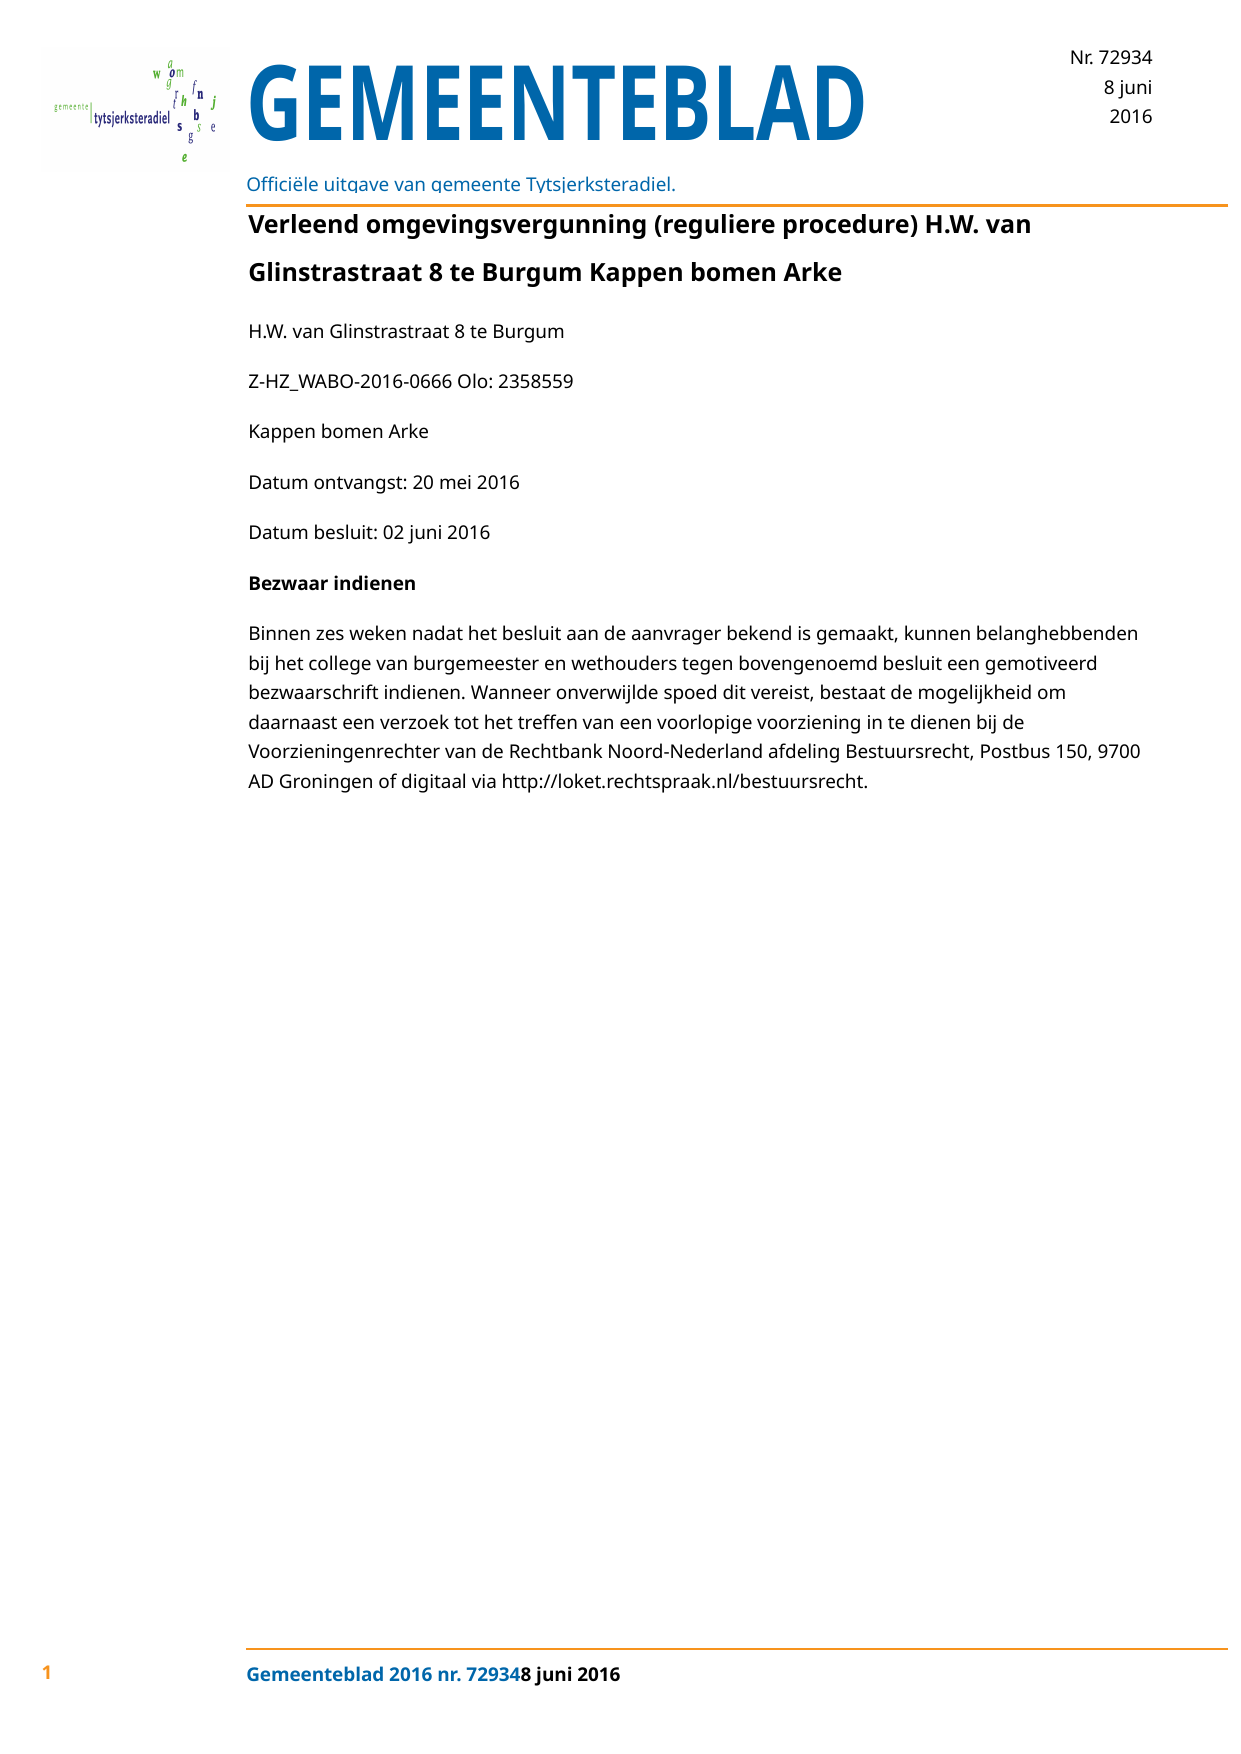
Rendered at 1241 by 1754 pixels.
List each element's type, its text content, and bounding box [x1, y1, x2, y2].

text Verleend omgevingsvergunning (reguliere procedure) H.W. van Glinstrastraat 8 te Burgum Kappen bomen Arke [248, 207, 1152, 288]
text Datum ontvangst: 20 mei 2016 [248, 469, 1152, 495]
text Datum besluit: 02 juni 2016 [248, 519, 1152, 545]
picture [41, 47, 231, 172]
text Z-HZ_WABO-2016-0666 Olo: 2358559 [248, 368, 1152, 394]
text Kappen bomen Arke [248, 419, 1152, 444]
text H.W. van Glinstrastraat 8 te Burgum [248, 318, 1152, 344]
text Binnen zes weken nadat het besluit aan de aanvrager bekend is gemaakt, kunnen belanghebbenden bij het college van burgemeester en wethouders tegen bovengenoemd besluit een gemotiveerd bezwaarschrift indienen. Wanneer onverwijlde spoed dit vereist, bestaat de mogelijkheid om daarnaast een verzoek tot het treffen van een voorlopige voorziening in te dienen bij de Voorzieningenrechter van de Rechtbank Noord-Nederland afdeling Bestuursrecht, Postbus 150, 9700 AD Groningen of digitaal via http://loket.rechtspraak.nl/bestuursrecht. [248, 620, 1152, 794]
text Bezwaar indienen [248, 570, 1152, 596]
